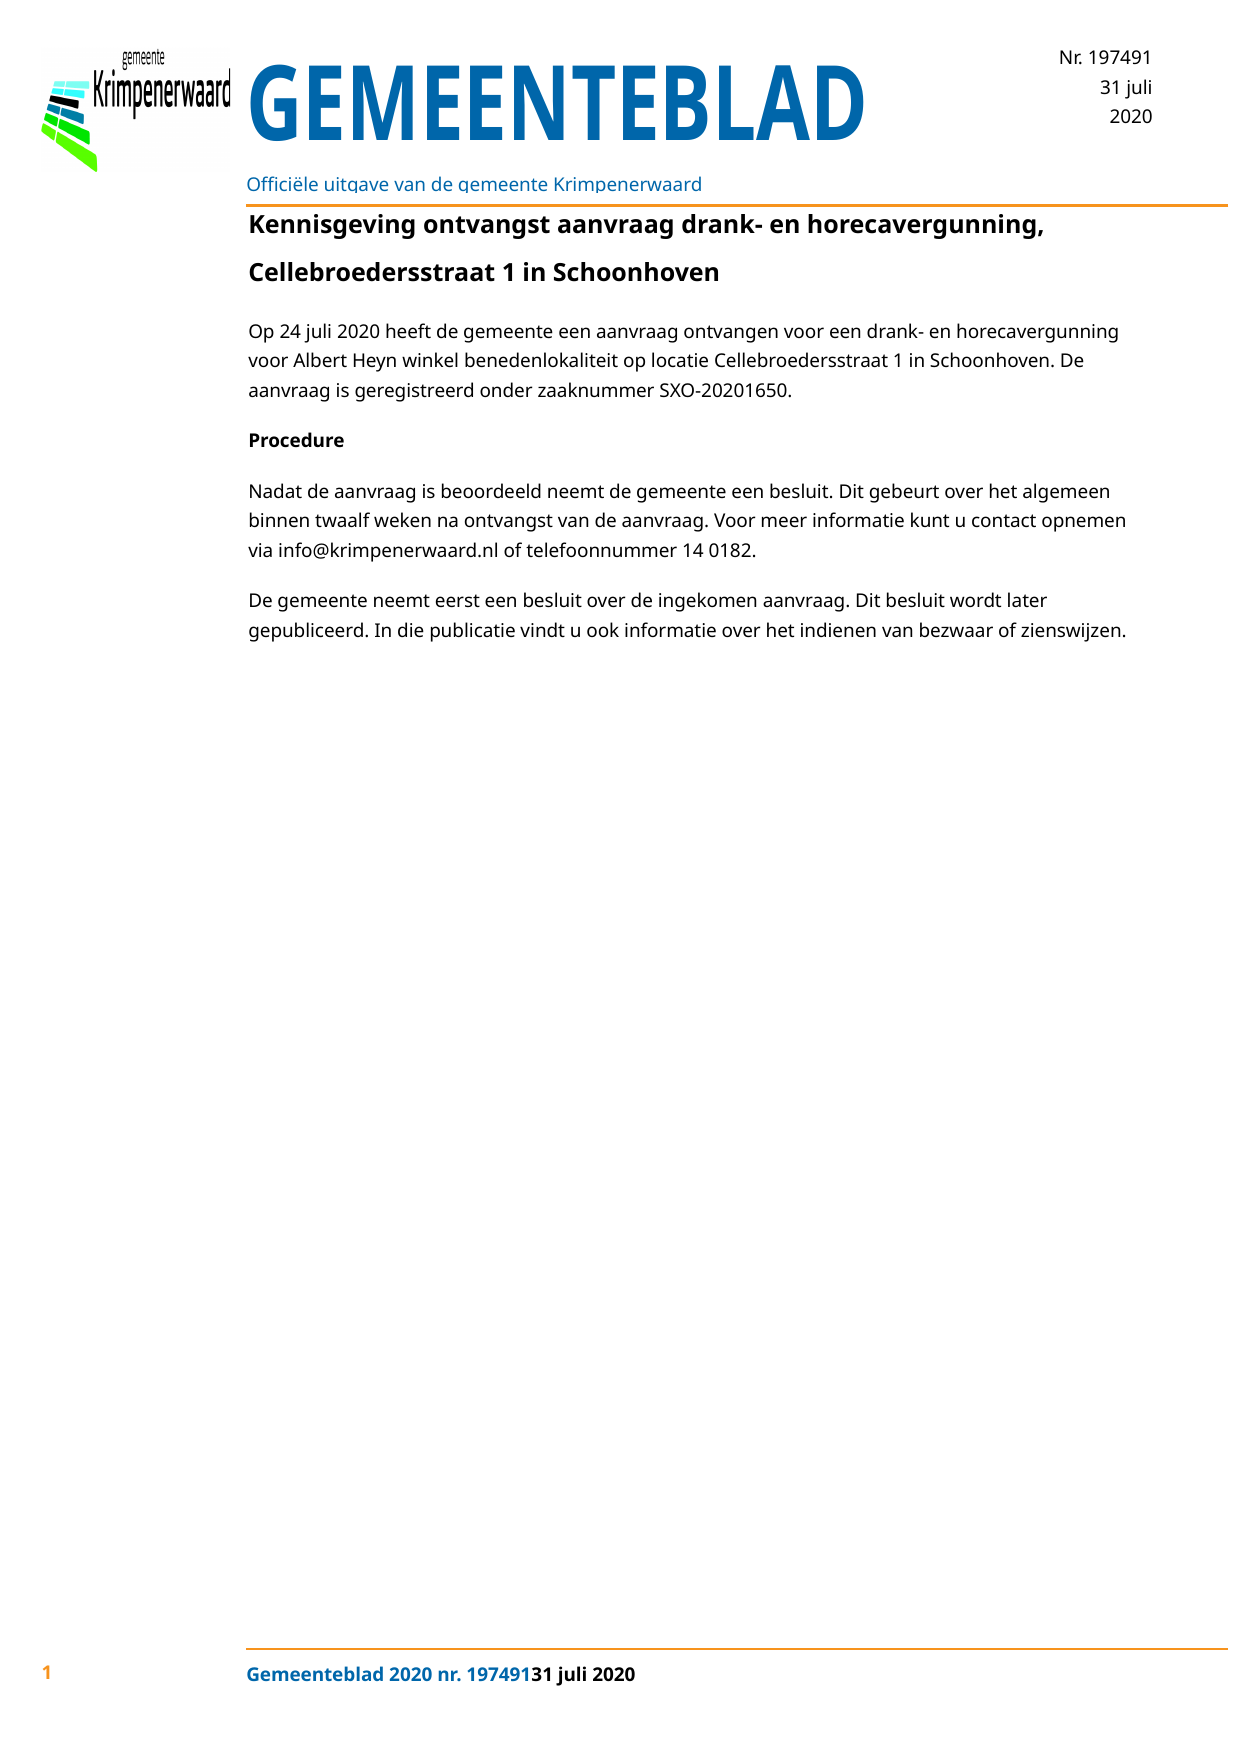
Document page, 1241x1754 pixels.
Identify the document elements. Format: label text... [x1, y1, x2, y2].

picture [41, 47, 231, 172]
text Op 24 juli 2020 heeft de gemeente een aanvraag ontvangen voor een drank- en horecavergunning voor Albert Heyn winkel benedenlokaliteit op locatie Cellebroedersstraat 1 in Schoonhoven. De aanvraag is geregistreerd onder zaaknummer SXO-20201650. [248, 318, 1152, 403]
text Kennisgeving ontvangst aanvraag drank- en horecavergunning, Cellebroedersstraat 1 in Schoonhoven [248, 207, 1152, 288]
text De gemeente neemt eerst een besluit over de ingekomen aanvraag. Dit besluit wordt later gepubliceerd. In die publicatie vindt u ook informatie over het indienen van bezwaar of zienswijzen. [248, 587, 1152, 643]
text Procedure [248, 427, 1152, 453]
text Nadat de aanvraag is beoordeeld neemt de gemeente een besluit. Dit gebeurt over het algemeen binnen twaalf weken na ontvangst van de aanvraag. Voor meer informatie kunt u contact opnemen via info@krimpenerwaard.nl of telefoonnummer 14 0182. [248, 478, 1152, 563]
